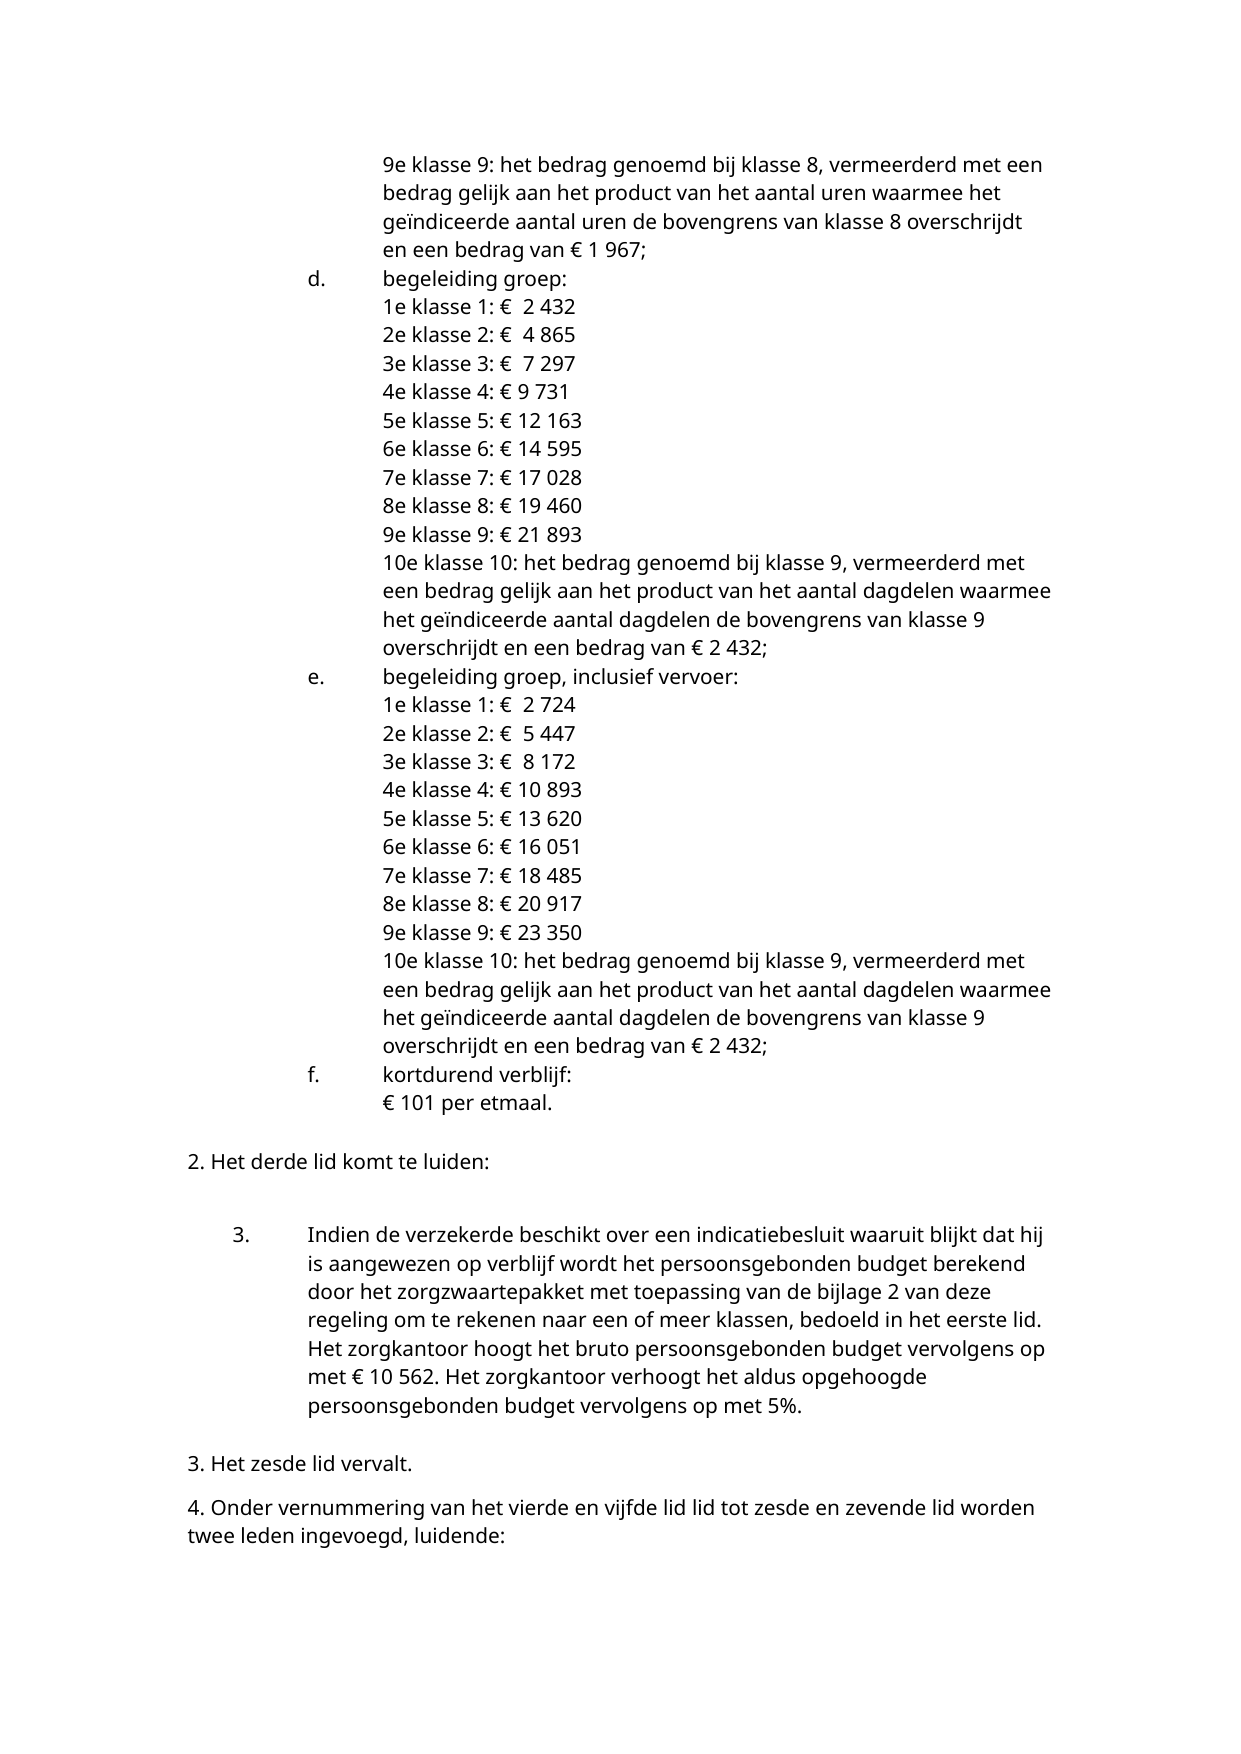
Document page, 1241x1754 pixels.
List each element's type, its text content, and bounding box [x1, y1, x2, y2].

list 3e klasse 3: € 7 297 [307, 349, 1053, 377]
list 4e klasse 4: € 10 893 [307, 776, 1053, 804]
list 9e klasse 9: het bedrag genoemd bij klasse 8, vermeerderd met een bedrag gelijk aan het product van het aantal uren waarmee het geïndiceerde aantal uren de bovengrens van klasse 8 overschrijdt en een bedrag van € 1 967; [307, 150, 1053, 264]
list kortdurend verblijf: [307, 1060, 1053, 1088]
list Indien de verzekerde beschikt over een indicatiebesluit waaruit blijkt dat hij is aangewezen op verblijf wordt het persoonsgebonden budget berekend door het zorgzwaartepakket met toepassing van de bijlage 2 van deze regeling om te rekenen naar een of meer klassen, bedoeld in het eerste lid. Het zorgkantoor hoogt het bruto persoonsgebonden budget vervolgens op met € 10 562. Het zorgkantoor verhoogt het aldus opgehoogde persoonsgebonden budget vervolgens op met 5%. [232, 1220, 1053, 1419]
list 7e klasse 7: € 17 028 [307, 463, 1053, 491]
list 3e klasse 3: € 8 172 [307, 747, 1053, 776]
list 1e klasse 1: € 2 724 [307, 690, 1053, 719]
list begeleiding groep: [307, 264, 1053, 292]
list 2e klasse 2: € 5 447 [307, 719, 1053, 747]
list 9e klasse 9: € 23 350 [307, 918, 1053, 946]
list 10e klasse 10: het bedrag genoemd bij klasse 9, vermeerderd met een bedrag gelijk aan het product van het aantal dagdelen waarmee het geïndiceerde aantal dagdelen de bovengrens van klasse 9 overschrijdt en een bedrag van € 2 432; [307, 946, 1053, 1060]
list 2e klasse 2: € 4 865 [307, 321, 1053, 349]
list 8e klasse 8: € 20 917 [307, 889, 1053, 918]
list 9e klasse 9: € 21 893 [307, 520, 1053, 548]
list begeleiding groep, inclusief vervoer: [307, 662, 1053, 690]
list 5e klasse 5: € 12 163 [307, 406, 1053, 434]
text 2. Het derde lid komt te luiden: [187, 1147, 1053, 1175]
list 5e klasse 5: € 13 620 [307, 804, 1053, 832]
list 6e klasse 6: € 14 595 [307, 434, 1053, 463]
list € 101 per etmaal. [307, 1088, 1053, 1117]
list 10e klasse 10: het bedrag genoemd bij klasse 9, vermeerderd met een bedrag gelijk aan het product van het aantal dagdelen waarmee het geïndiceerde aantal dagdelen de bovengrens van klasse 9 overschrijdt en een bedrag van € 2 432; [307, 548, 1053, 662]
text 4. Onder vernummering van het vierde en vijfde lid lid tot zesde en zevende lid worden twee leden ingevoegd, luidende: [187, 1493, 1053, 1550]
list 6e klasse 6: € 16 051 [307, 832, 1053, 861]
text 3. Het zesde lid vervalt. [187, 1449, 1053, 1478]
list 8e klasse 8: € 19 460 [307, 491, 1053, 520]
list 1e klasse 1: € 2 432 [307, 292, 1053, 321]
list 7e klasse 7: € 18 485 [307, 861, 1053, 889]
list 4e klasse 4: € 9 731 [307, 377, 1053, 406]
